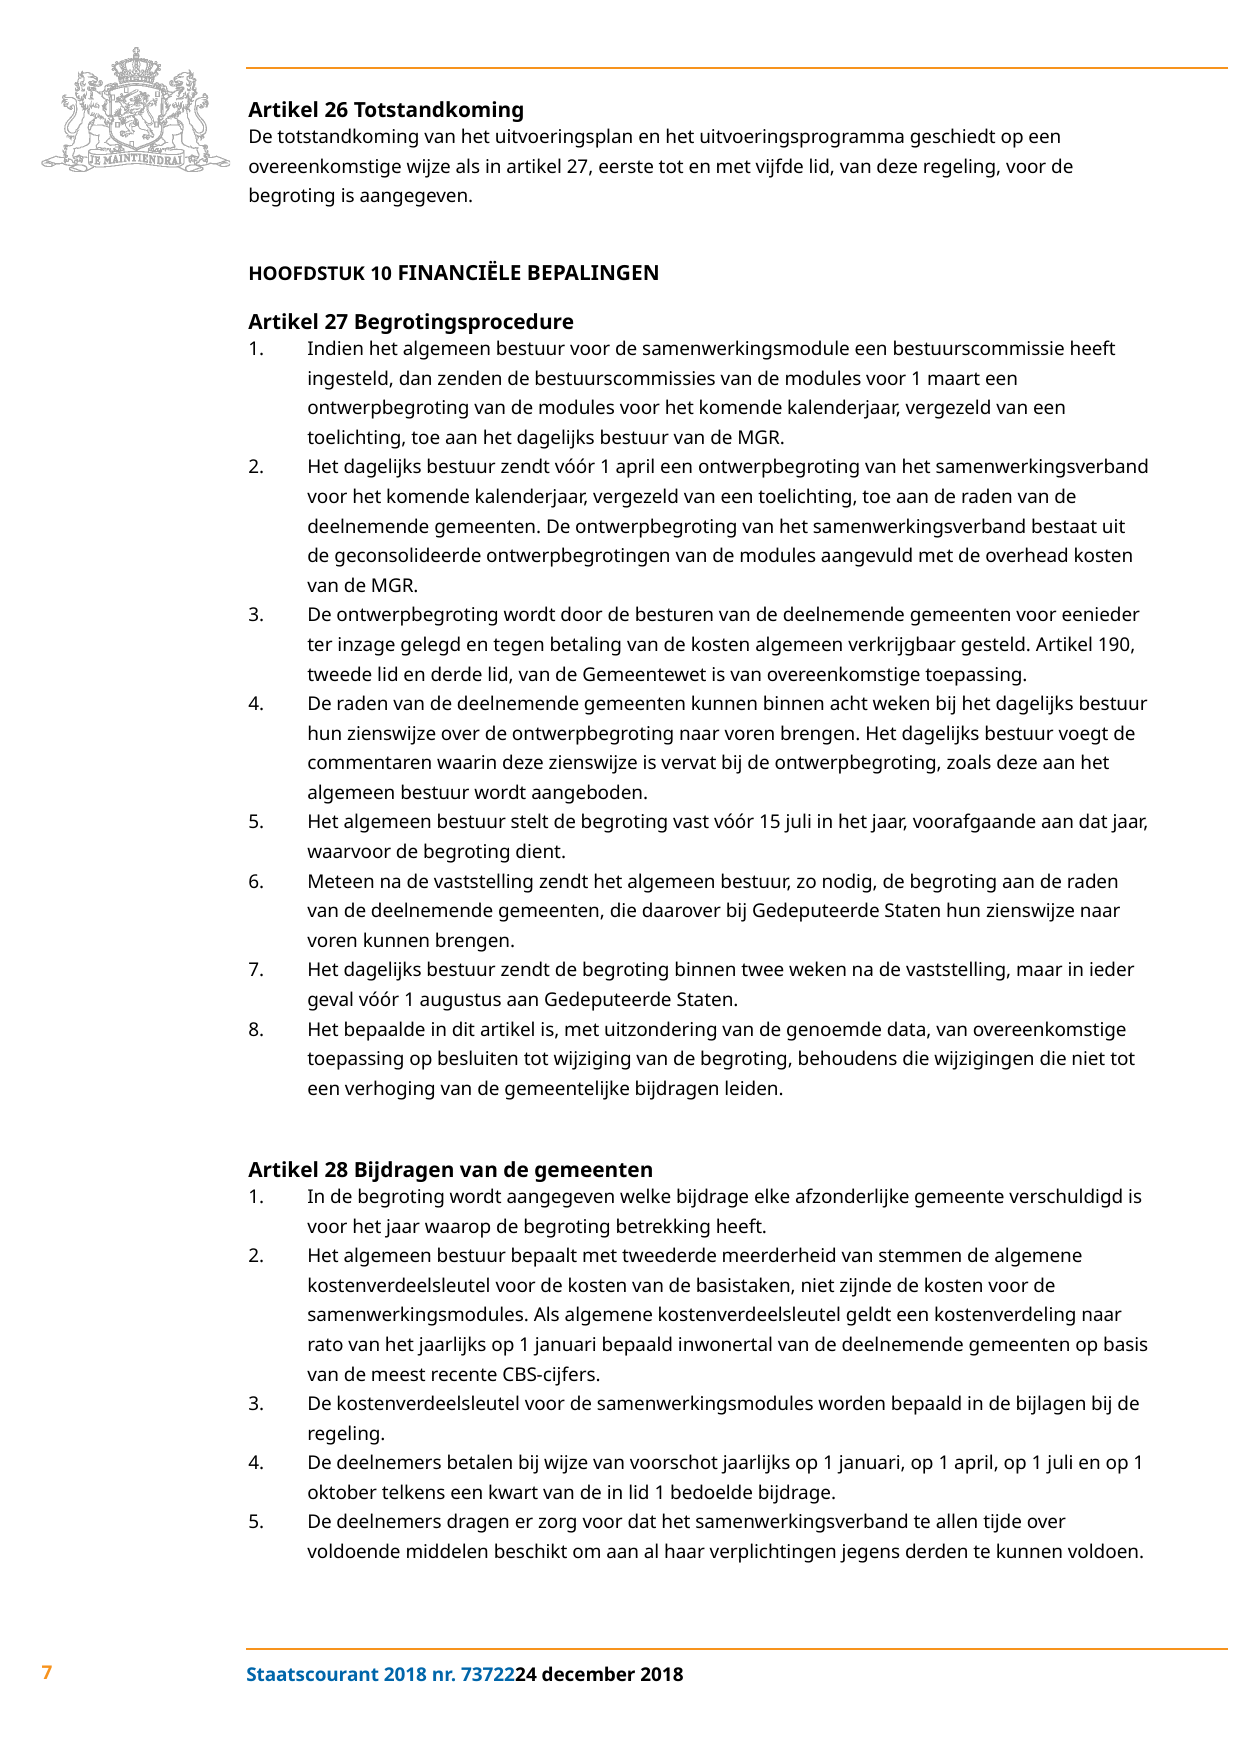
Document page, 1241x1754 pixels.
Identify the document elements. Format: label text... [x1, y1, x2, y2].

list De raden van de deelnemende gemeenten kunnen binnen acht weken bij het dagelijks bestuur hun zienswijze over de ontwerpbegroting naar voren brengen. Het dagelijks bestuur voegt de commentaren waarin deze zienswijze is vervat bij de ontwerpbegroting, zoals deze aan het algemeen bestuur wordt aangeboden. [248, 690, 1152, 805]
list De ontwerpbegroting wordt door de besturen van de deelnemende gemeenten voor eenieder ter inzage gelegd en tegen betaling van de kosten algemeen verkrijgbaar gesteld. Artikel 190, tweede lid en derde lid, van de Gemeentewet is van overeenkomstige toepassing. [248, 602, 1152, 686]
list Meteen na de vaststelling zendt het algemeen bestuur, zo nodig, de begroting aan de raden van de deelnemende gemeenten, die daarover bij Gedeputeerde Staten hun zienswijze naar voren kunnen brengen. [248, 868, 1152, 953]
list Indien het algemeen bestuur voor de samenwerkingsmodule een bestuurscommissie heeft ingesteld, dan zenden de bestuurscommissies van de modules voor 1 maart een ontwerpbegroting van de modules voor het komende kalenderjaar, vergezeld van een toelichting, toe aan het dagelijks bestuur van de MGR. [248, 335, 1152, 450]
picture [41, 47, 231, 172]
text De totstandkoming van het uitvoeringsplan en het uitvoeringsprogramma geschiedt op een overeenkomstige wijze als in artikel 27, eerste tot en met vijfde lid, van deze regeling, voor de begroting is aangegeven. [248, 123, 1152, 208]
list Het algemeen bestuur stelt de begroting vast vóór 15 juli in het jaar, voorafgaande aan dat jaar, waarvoor de begroting dient. [248, 809, 1152, 864]
list Het dagelijks bestuur zendt de begroting binnen twee weken na de vaststelling, maar in ieder geval vóór 1 augustus aan Gedeputeerde Staten. [248, 957, 1152, 1012]
list Het bepaalde in dit artikel is, met uitzondering van de genoemde data, van overeenkomstige toepassing op besluiten tot wijziging van de begroting, behoudens die wijzigingen die niet tot een verhoging van de gemeentelijke bijdragen leiden. [248, 1016, 1152, 1101]
text HOOFDSTUK 10 FINANCIËLE BEPALINGEN [248, 258, 1152, 286]
list De deelnemers betalen bij wijze van voorschot jaarlijks op 1 januari, op 1 april, op 1 juli en op 1 oktober telkens een kwart van de in lid 1 bedoelde bijdrage. [248, 1449, 1152, 1505]
list Het algemeen bestuur bepaalt met tweederde meerderheid van stemmen de algemene kostenverdeelsleutel voor de kosten van de basistaken, niet zijnde de kosten voor de samenwerkingsmodules. Als algemene kostenverdeelsleutel geldt een kostenverdeling naar rato van het jaarlijks op 1 januari bepaald inwonertal van de deelnemende gemeenten op basis van de meest recente CBS-cijfers. [248, 1242, 1152, 1387]
list De deelnemers dragen er zorg voor dat het samenwerkingsverband te allen tijde over voldoende middelen beschikt om aan al haar verplichtingen jegens derden te kunnen voldoen. [248, 1509, 1152, 1564]
text Artikel 26 Totstandkoming [248, 95, 1152, 123]
text Artikel 27 Begrotingsprocedure [248, 307, 1152, 335]
list In de begroting wordt aangegeven welke bijdrage elke afzonderlijke gemeente verschuldigd is voor het jaar waarop de begroting betrekking heeft. [248, 1183, 1152, 1239]
list Het dagelijks bestuur zendt vóór 1 april een ontwerpbegroting van het samenwerkingsverband voor het komende kalenderjaar, vergezeld van een toelichting, toe aan de raden van de deelnemende gemeenten. De ontwerpbegroting van het samenwerkingsverband bestaat uit de geconsolideerde ontwerpbegrotingen van de modules aangevuld met de overhead kosten van de MGR. [248, 454, 1152, 598]
list De kostenverdeelsleutel voor de samenwerkingsmodules worden bepaald in de bijlagen bij de regeling. [248, 1390, 1152, 1446]
text Artikel 28 Bijdragen van de gemeenten [248, 1155, 1152, 1183]
